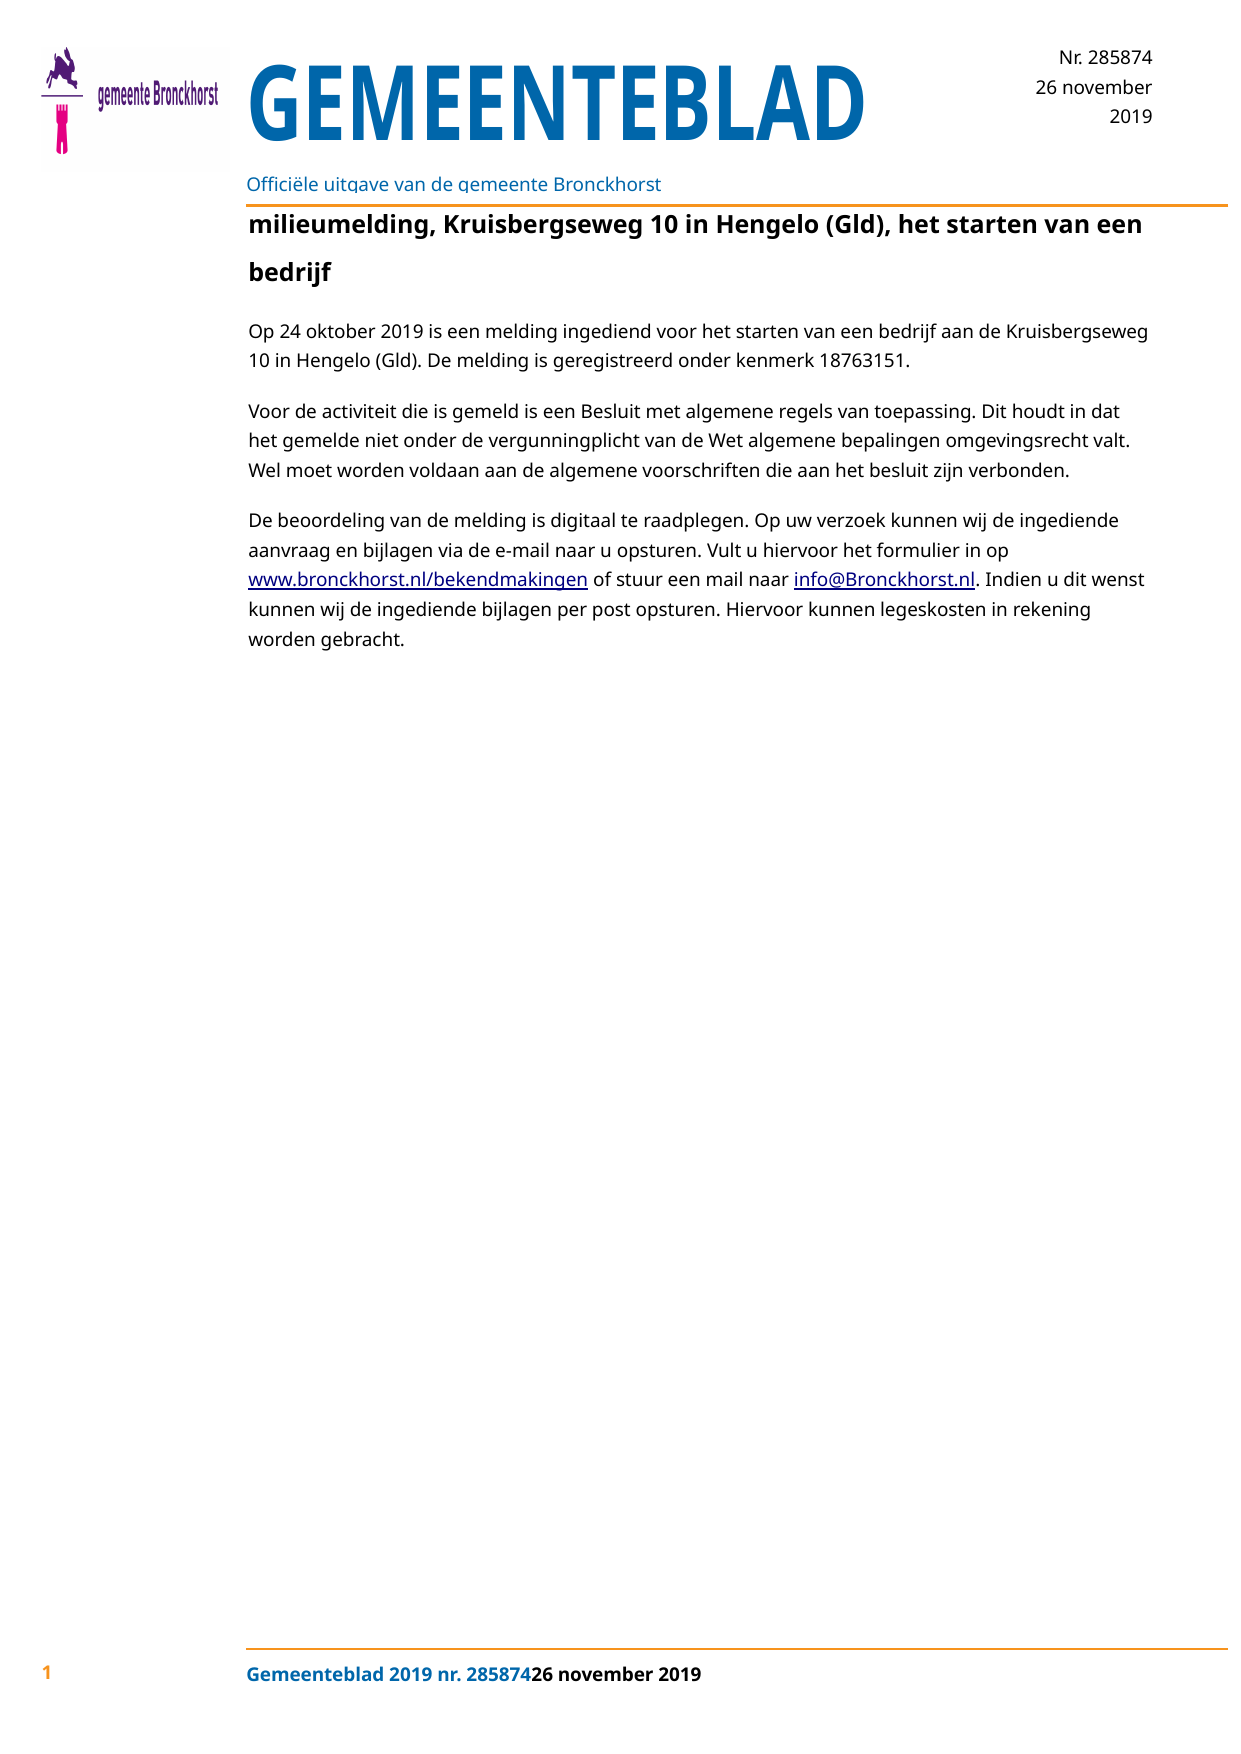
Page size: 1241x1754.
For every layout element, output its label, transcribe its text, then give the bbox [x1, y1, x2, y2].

text Op 24 oktober 2019 is een melding ingediend voor het starten van een bedrijf aan de Kruisbergseweg 10 in Hengelo (Gld). De melding is geregistreerd onder kenmerk 18763151. [248, 318, 1152, 373]
text milieumelding, Kruisbergseweg 10 in Hengelo (Gld), het starten van een bedrijf [248, 207, 1152, 288]
picture [41, 47, 231, 172]
text De beoordeling van de melding is digitaal te raadplegen. Op uw verzoek kunnen wij de ingediende aanvraag en bijlagen via de e-mail naar u opsturen. Vult u hiervoor het formulier in op www.bronckhorst.nl/bekendmakingen of stuur een mail naar info@Bronckhorst.nl. Indien u dit wenst kunnen wij de ingediende bijlagen per post opsturen. Hiervoor kunnen legeskosten in rekening worden gebracht. [248, 507, 1152, 652]
text Voor de activiteit die is gemeld is een Besluit met algemene regels van toepassing. Dit houdt in dat het gemelde niet onder de vergunningplicht van de Wet algemene bepalingen omgevingsrecht valt. Wel moet worden voldaan aan de algemene voorschriften die aan het besluit zijn verbonden. [248, 398, 1152, 483]
